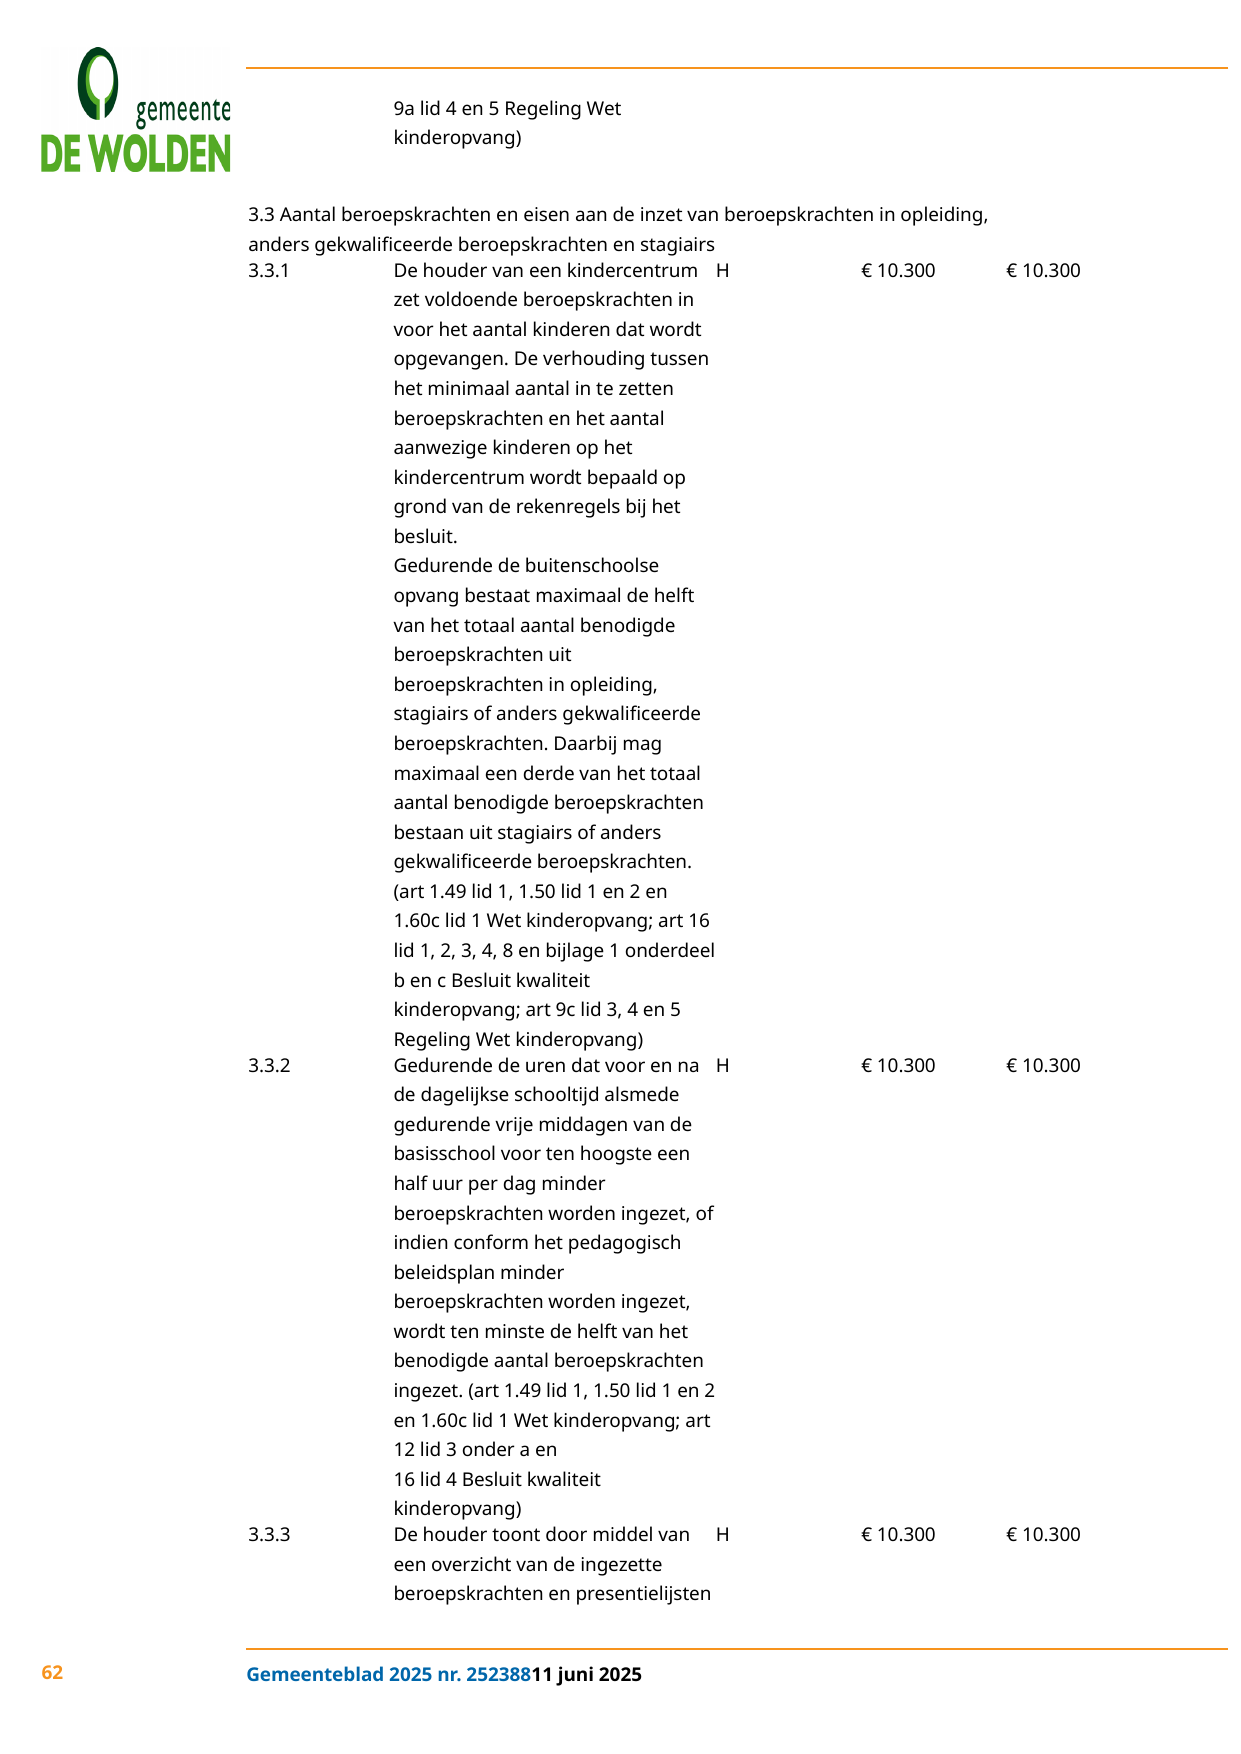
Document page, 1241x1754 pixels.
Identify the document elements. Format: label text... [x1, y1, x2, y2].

table_cell [716, 176, 861, 202]
table_cell [248, 176, 393, 202]
table_cell € 10.300 [861, 1521, 1006, 1606]
table_cell [861, 176, 1006, 202]
table_cell H [716, 1521, 861, 1606]
table_cell € 10.300 [861, 257, 1006, 1052]
table_cell [861, 95, 1006, 150]
table_cell De houder van een kindercentrum zet voldoende beroepskrachten in voor het aantal kinderen dat wordt opgevangen. De verhouding tussen het minimaal aantal in te zetten beroepskrachten en het aantal aanwezige kinderen op het kindercentrum wordt bepaald op grond van de rekenregels bij het besluit. Gedurende de buitenschoolse opvang bestaat maximaal de helft van het totaal aantal benodigde beroepskrachten uit beroepskrachten in opleiding, stagiairs of anders gekwalificeerde beroepskrachten. Daarbij mag maximaal een derde van het totaal aantal benodigde beroepskrachten bestaan uit stagiairs of anders gekwalificeerde beroepskrachten. (art 1.49 lid 1, 1.50 lid 1 en 2 en 1.60c lid 1 Wet kinderopvang; art 16 lid 1, 2, 3, 4, 8 en bijlage 1 onderdeel b en c Besluit kwaliteit kinderopvang; art 9c lid 3, 4 en 5 Regeling Wet kinderopvang) [393, 257, 716, 1052]
table_cell [1006, 95, 1152, 150]
table_cell [861, 150, 1006, 176]
table_cell Gedurende de uren dat voor en na de dagelijkse schooltijd alsmede gedurende vrije middagen van de basisschool voor ten hoogste een half uur per dag minder beroepskrachten worden ingezet, of indien conform het pedagogisch beleidsplan minder beroepskrachten worden ingezet, wordt ten minste de helft van het benodigde aantal beroepskrachten ingezet. (art 1.49 lid 1, 1.50 lid 1 en 2 en 1.60c lid 1 Wet kinderopvang; art 12 lid 3 onder a en 16 lid 4 Besluit kwaliteit kinderopvang) [393, 1052, 716, 1521]
table_cell [1006, 176, 1152, 202]
table_cell [716, 95, 861, 150]
table_cell 3.3.1 [248, 257, 393, 1052]
table_cell H [716, 257, 861, 1052]
table_cell [393, 150, 716, 176]
table_cell De houder toont door middel van een overzicht van de ingezette beroepskrachten en presentielijsten [393, 1521, 716, 1606]
picture [41, 47, 231, 172]
table_cell € 10.300 [1006, 257, 1152, 1052]
table_cell € 10.300 [1006, 1052, 1152, 1521]
table_cell 3.3 Aantal beroepskrachten en eisen aan de inzet van beroepskrachten in opleiding, anders gekwalificeerde beroepskrachten en stagiairs [248, 202, 1152, 257]
table_cell 3.3.2 [248, 1052, 393, 1521]
table_cell € 10.300 [1006, 1521, 1152, 1606]
table_cell H [716, 1052, 861, 1521]
table_cell [716, 150, 861, 176]
table_cell [1006, 150, 1152, 176]
table_cell 3.3.3 [248, 1521, 393, 1606]
table_cell € 10.300 [861, 1052, 1006, 1521]
table_cell [248, 95, 393, 150]
table_cell [248, 150, 393, 176]
table_cell 9a lid 4 en 5 Regeling Wet kinderopvang) [393, 95, 716, 150]
table_cell [393, 176, 716, 202]
